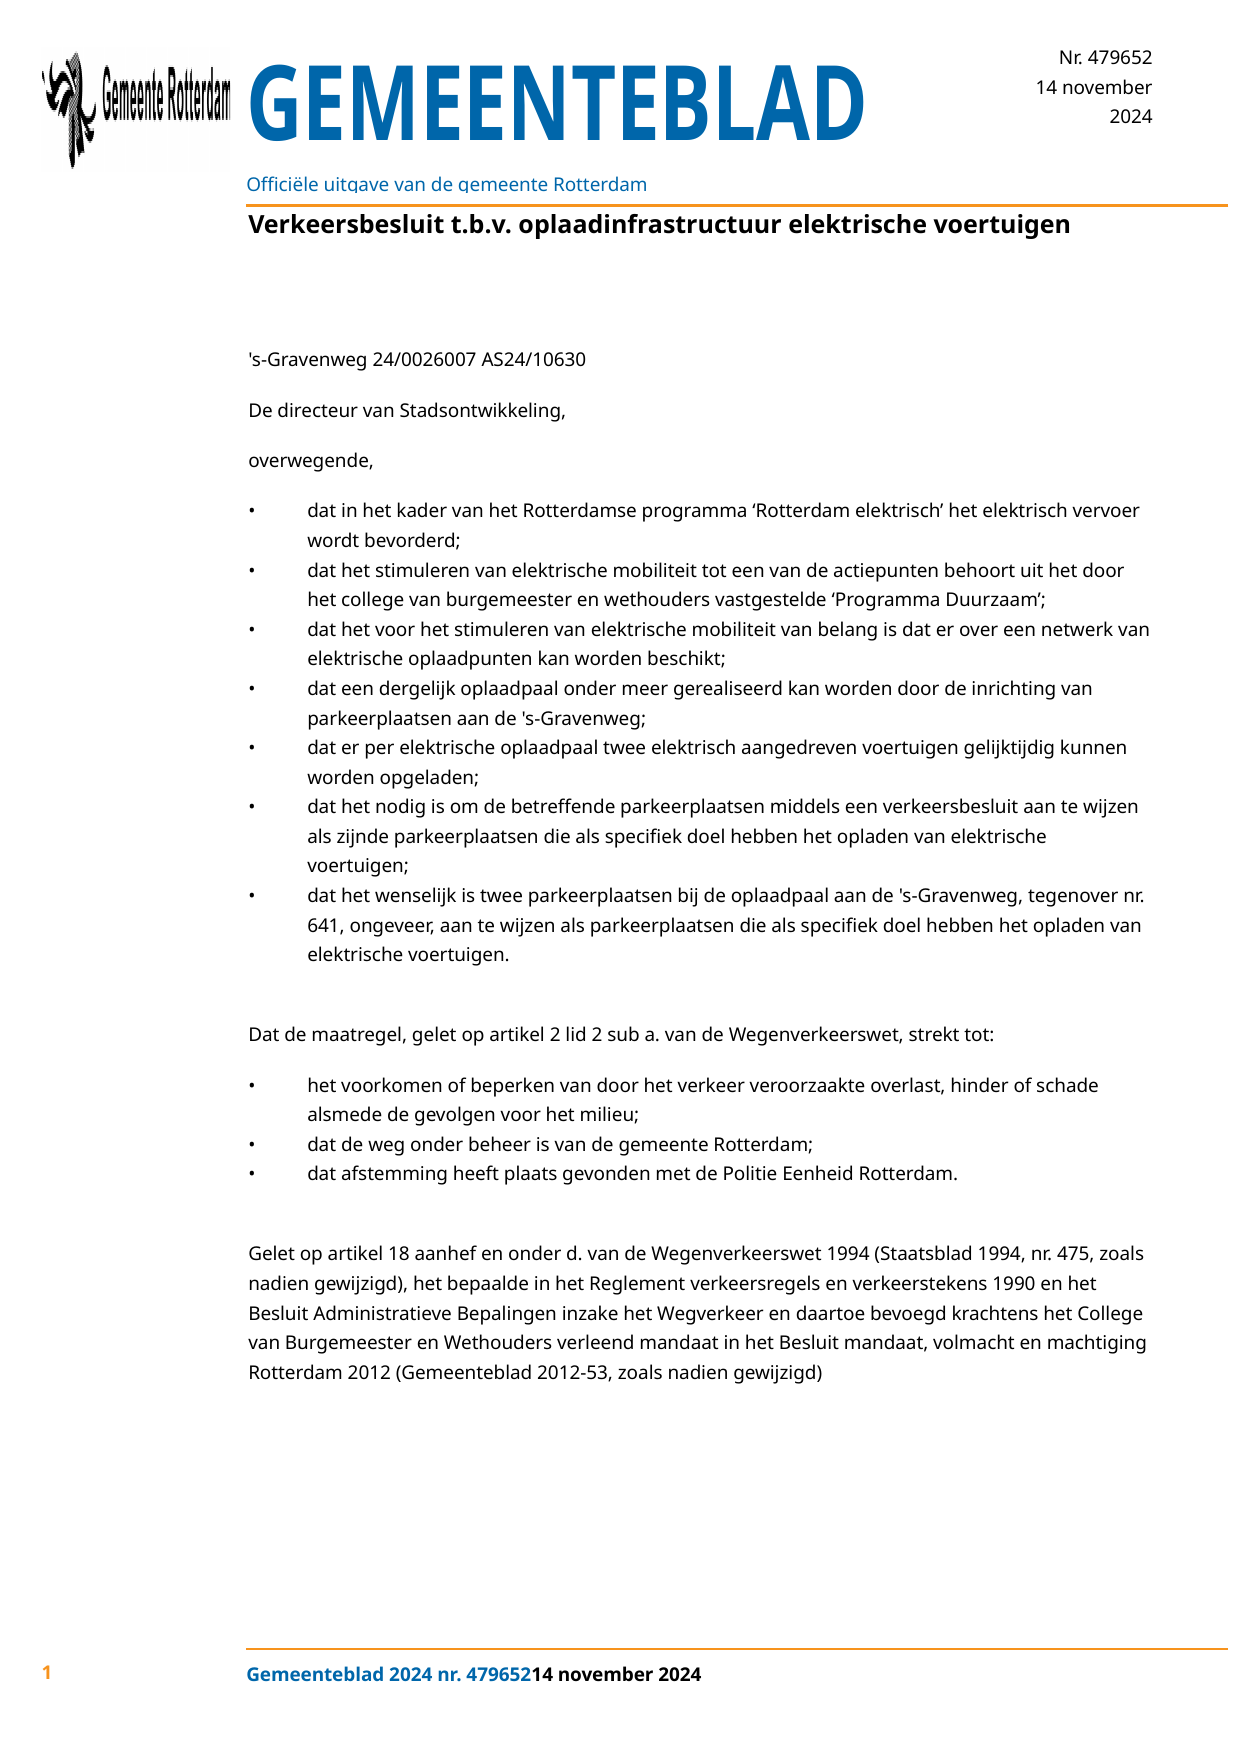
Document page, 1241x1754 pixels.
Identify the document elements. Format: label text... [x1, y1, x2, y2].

list dat afstemming heeft plaats gevonden met de Politie Eenheid Rotterdam. [248, 1161, 1152, 1186]
text Dat de maatregel, gelet op artikel 2 lid 2 sub a. van de Wegenverkeerswet, strekt tot: [248, 1021, 1152, 1047]
list dat in het kader van het Rotterdamse programma ‘Rotterdam elektrisch’ het elektrisch vervoer wordt bevorderd; [248, 498, 1152, 553]
list dat het stimuleren van elektrische mobiliteit tot een van de actiepunten behoort uit het door het college van burgemeester en wethouders vastgestelde ‘Programma Duurzaam’; [248, 557, 1152, 612]
text Gelet op artikel 18 aanhef en onder d. van de Wegenverkeerswet 1994 (Staatsblad 1994, nr. 475, zoals nadien gewijzigd), het bepaalde in het Reglement verkeersregels en verkeerstekens 1990 en het Besluit Administratieve Bepalingen inzake het Wegverkeer en daartoe bevoegd krachtens het College van Burgemeester en Wethouders verleend mandaat in het Besluit mandaat, volmacht en machtiging Rotterdam 2012 (Gemeenteblad 2012-53, zoals nadien gewijzigd) [248, 1241, 1152, 1385]
list dat het voor het stimuleren van elektrische mobiliteit van belang is dat er over een netwerk van elektrische oplaadpunten kan worden beschikt; [248, 616, 1152, 671]
text 's-Gravenweg 24/0026007 AS24/10630 [248, 346, 1152, 372]
list dat een dergelijk oplaadpaal onder meer gerealiseerd kan worden door de inrichting van parkeerplaatsen aan de 's-Gravenweg; [248, 675, 1152, 731]
text overwegende, [248, 447, 1152, 473]
text De directeur van Stadsontwikkeling, [248, 397, 1152, 423]
list dat er per elektrische oplaadpaal twee elektrisch aangedreven voertuigen gelijktijdig kunnen worden opgeladen; [248, 734, 1152, 790]
list dat de weg onder beheer is van de gemeente Rotterdam; [248, 1131, 1152, 1157]
list het voorkomen of beperken van door het verkeer veroorzaakte overlast, hinder of schade alsmede de gevolgen voor het milieu; [248, 1072, 1152, 1127]
list dat het nodig is om de betreffende parkeerplaatsen middels een verkeersbesluit aan te wijzen als zijnde parkeerplaatsen die als specifiek doel hebben het opladen van elektrische voertuigen; [248, 793, 1152, 878]
list dat het wenselijk is twee parkeerplaatsen bij de oplaadpaal aan de 's-Gravenweg, tegenover nr. 641, ongeveer, aan te wijzen als parkeerplaatsen die als specifiek doel hebben het opladen van elektrische voertuigen. [248, 882, 1152, 967]
text Verkeersbesluit t.b.v. oplaadinfrastructuur elektrische voertuigen [248, 207, 1152, 241]
picture [41, 47, 231, 172]
